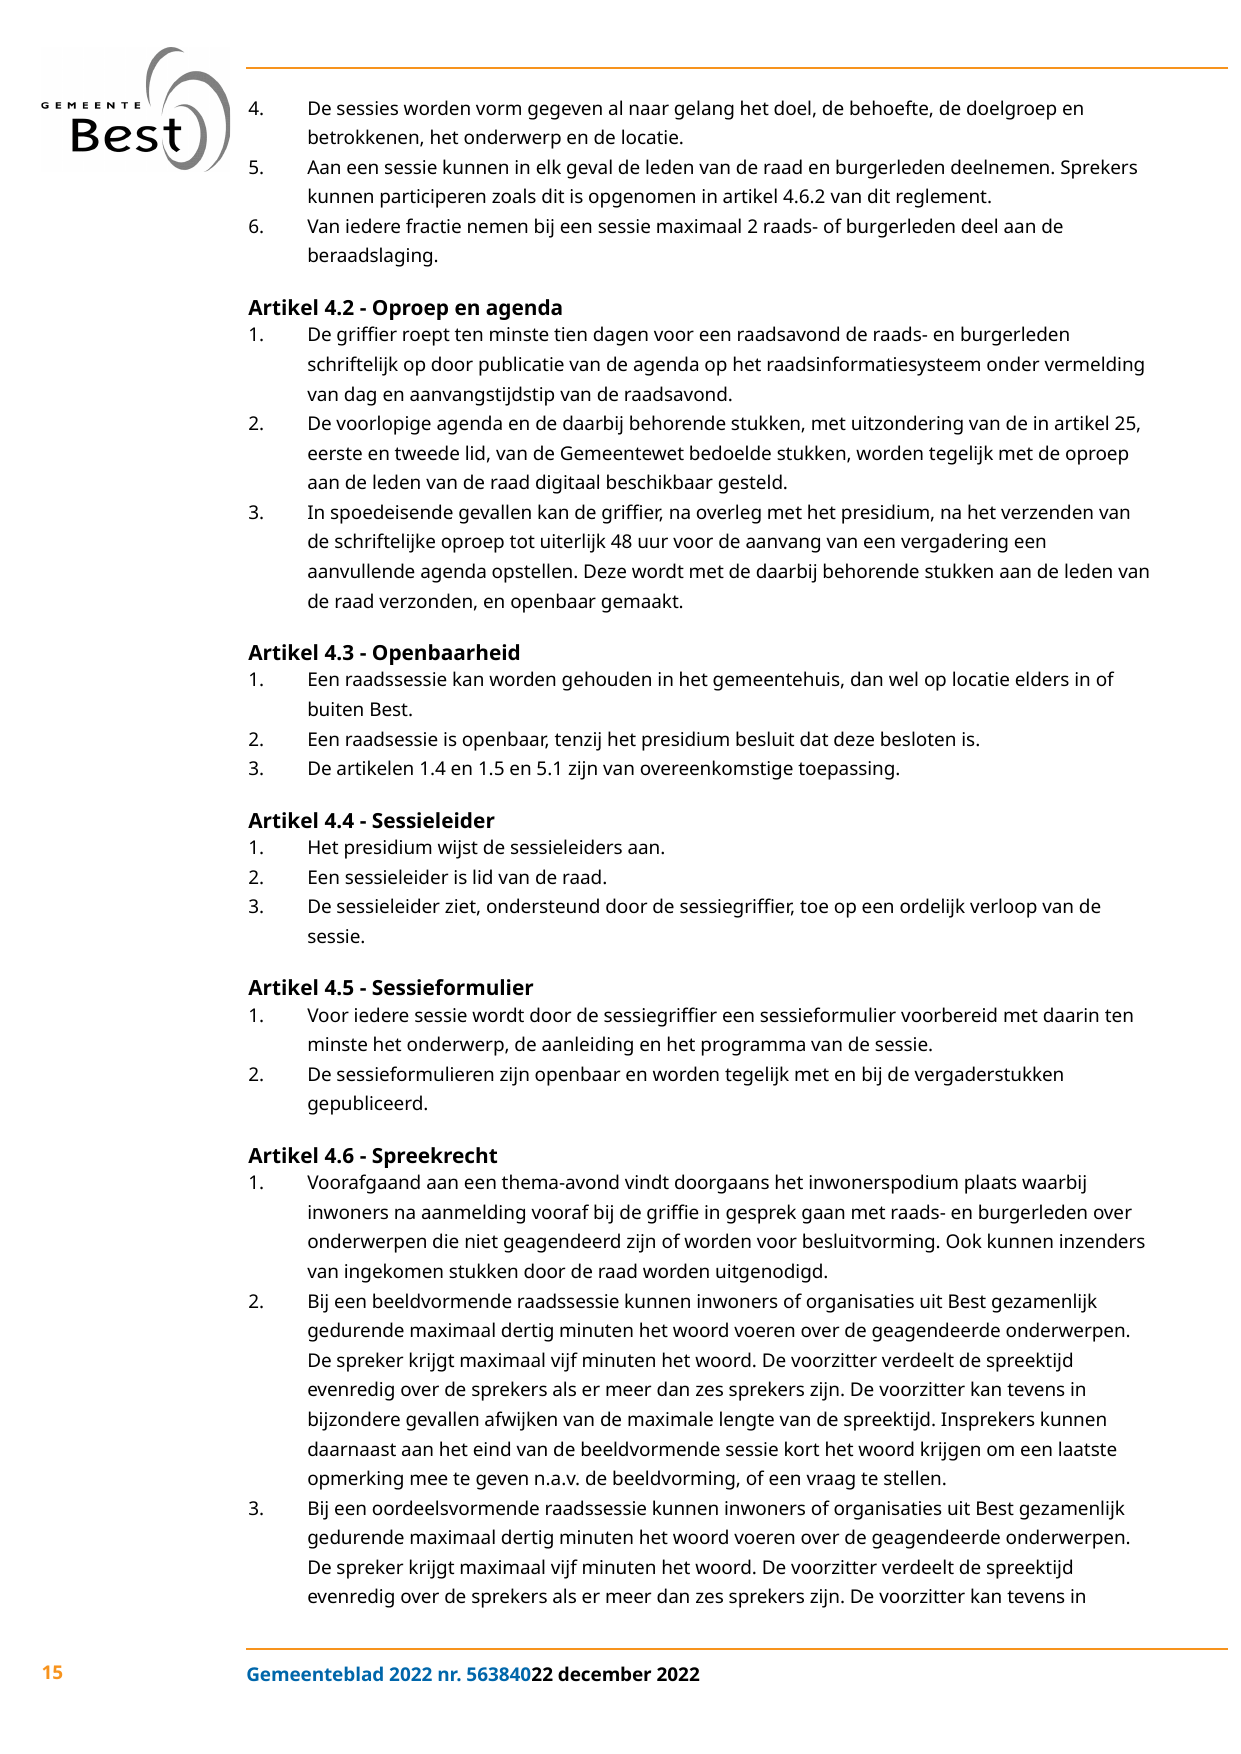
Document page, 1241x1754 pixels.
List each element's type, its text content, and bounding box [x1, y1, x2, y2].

list In spoedeisende gevallen kan de griffier, na overleg met het presidium, na het verzenden van de schriftelijke oproep tot uiterlijk 48 uur voor de aanvang van een vergadering een aanvullende agenda opstellen. Deze wordt met de daarbij behorende stukken aan de leden van de raad verzonden, en openbaar gemaakt. [248, 499, 1152, 613]
list De artikelen 1.4 en 1.5 en 5.1 zijn van overeenkomstige toepassing. [248, 755, 1152, 781]
list Aan een sessie kunnen in elk geval de leden van de raad en burgerleden deelnemen. Sprekers kunnen participeren zoals dit is opgenomen in artikel 4.6.2 van dit reglement. [248, 154, 1152, 209]
list Het presidium wijst de sessieleiders aan. [248, 834, 1152, 860]
list Van iedere fractie nemen bij een sessie maximaal 2 raads- of burgerleden deel aan de beraadslaging. [248, 213, 1152, 268]
text Artikel 4.2 - Oproep en agenda [248, 293, 1152, 322]
list Een raadsessie is openbaar, tenzij het presidium besluit dat deze besloten is. [248, 726, 1152, 752]
list Voor iedere sessie wordt door de sessiegriffier een sessieformulier voorbereid met daarin ten minste het onderwerp, de aanleiding en het programma van de sessie. [248, 1002, 1152, 1057]
list De sessies worden vorm gegeven al naar gelang het doel, de behoefte, de doelgroep en betrokkenen, het onderwerp en de locatie. [248, 95, 1152, 150]
list Voorafgaand aan een thema-avond vindt doorgaans het inwonerspodium plaats waarbij inwoners na aanmelding vooraf bij de griffie in gesprek gaan met raads- en burgerleden over onderwerpen die niet geagendeerd zijn of worden voor besluitvorming. Ook kunnen inzenders van ingekomen stukken door de raad worden uitgenodigd. [248, 1169, 1152, 1284]
text Artikel 4.3 - Openbaarheid [248, 638, 1152, 667]
text Artikel 4.5 - Sessieformulier [248, 973, 1152, 1002]
text Artikel 4.6 - Spreekrecht [248, 1141, 1152, 1169]
text Artikel 4.4 - Sessieleider [248, 806, 1152, 834]
list De sessieformulieren zijn openbaar en worden tegelijk met en bij de vergaderstukken gepubliceerd. [248, 1061, 1152, 1116]
picture [41, 47, 231, 172]
list De griffier roept ten minste tien dagen voor een raadsavond de raads- en burgerleden schriftelijk op door publicatie van de agenda op het raadsinformatiesysteem onder vermelding van dag en aanvangstijdstip van de raadsavond. [248, 322, 1152, 406]
list Bij een oordeelsvormende raadssessie kunnen inwoners of organisaties uit Best gezamenlijk gedurende maximaal dertig minuten het woord voeren over de geagendeerde onderwerpen. De spreker krijgt maximaal vijf minuten het woord. De voorzitter verdeelt de spreektijd evenredig over de sprekers als er meer dan zes sprekers zijn. De voorzitter kan tevens in [248, 1495, 1152, 1609]
list Een raadssessie kan worden gehouden in het gemeentehuis, dan wel op locatie elders in of buiten Best. [248, 667, 1152, 722]
list Een sessieleider is lid van de raad. [248, 864, 1152, 889]
list Bij een beeldvormende raadssessie kunnen inwoners of organisaties uit Best gezamenlijk gedurende maximaal dertig minuten het woord voeren over de geagendeerde onderwerpen. De spreker krijgt maximaal vijf minuten het woord. De voorzitter verdeelt de spreektijd evenredig over de sprekers als er meer dan zes sprekers zijn. De voorzitter kan tevens in bijzondere gevallen afwijken van de maximale lengte van de spreektijd. Insprekers kunnen daarnaast aan het eind van de beeldvormende sessie kort het woord krijgen om een laatste opmerking mee te geven n.a.v. de beeldvorming, of een vraag te stellen. [248, 1288, 1152, 1491]
list De sessieleider ziet, ondersteund door de sessiegriffier, toe op een ordelijk verloop van de sessie. [248, 893, 1152, 949]
list De voorlopige agenda en de daarbij behorende stukken, met uitzondering van de in artikel 25, eerste en tweede lid, van de Gemeentewet bedoelde stukken, worden tegelijk met de oproep aan de leden van de raad digitaal beschikbaar gesteld. [248, 410, 1152, 495]
